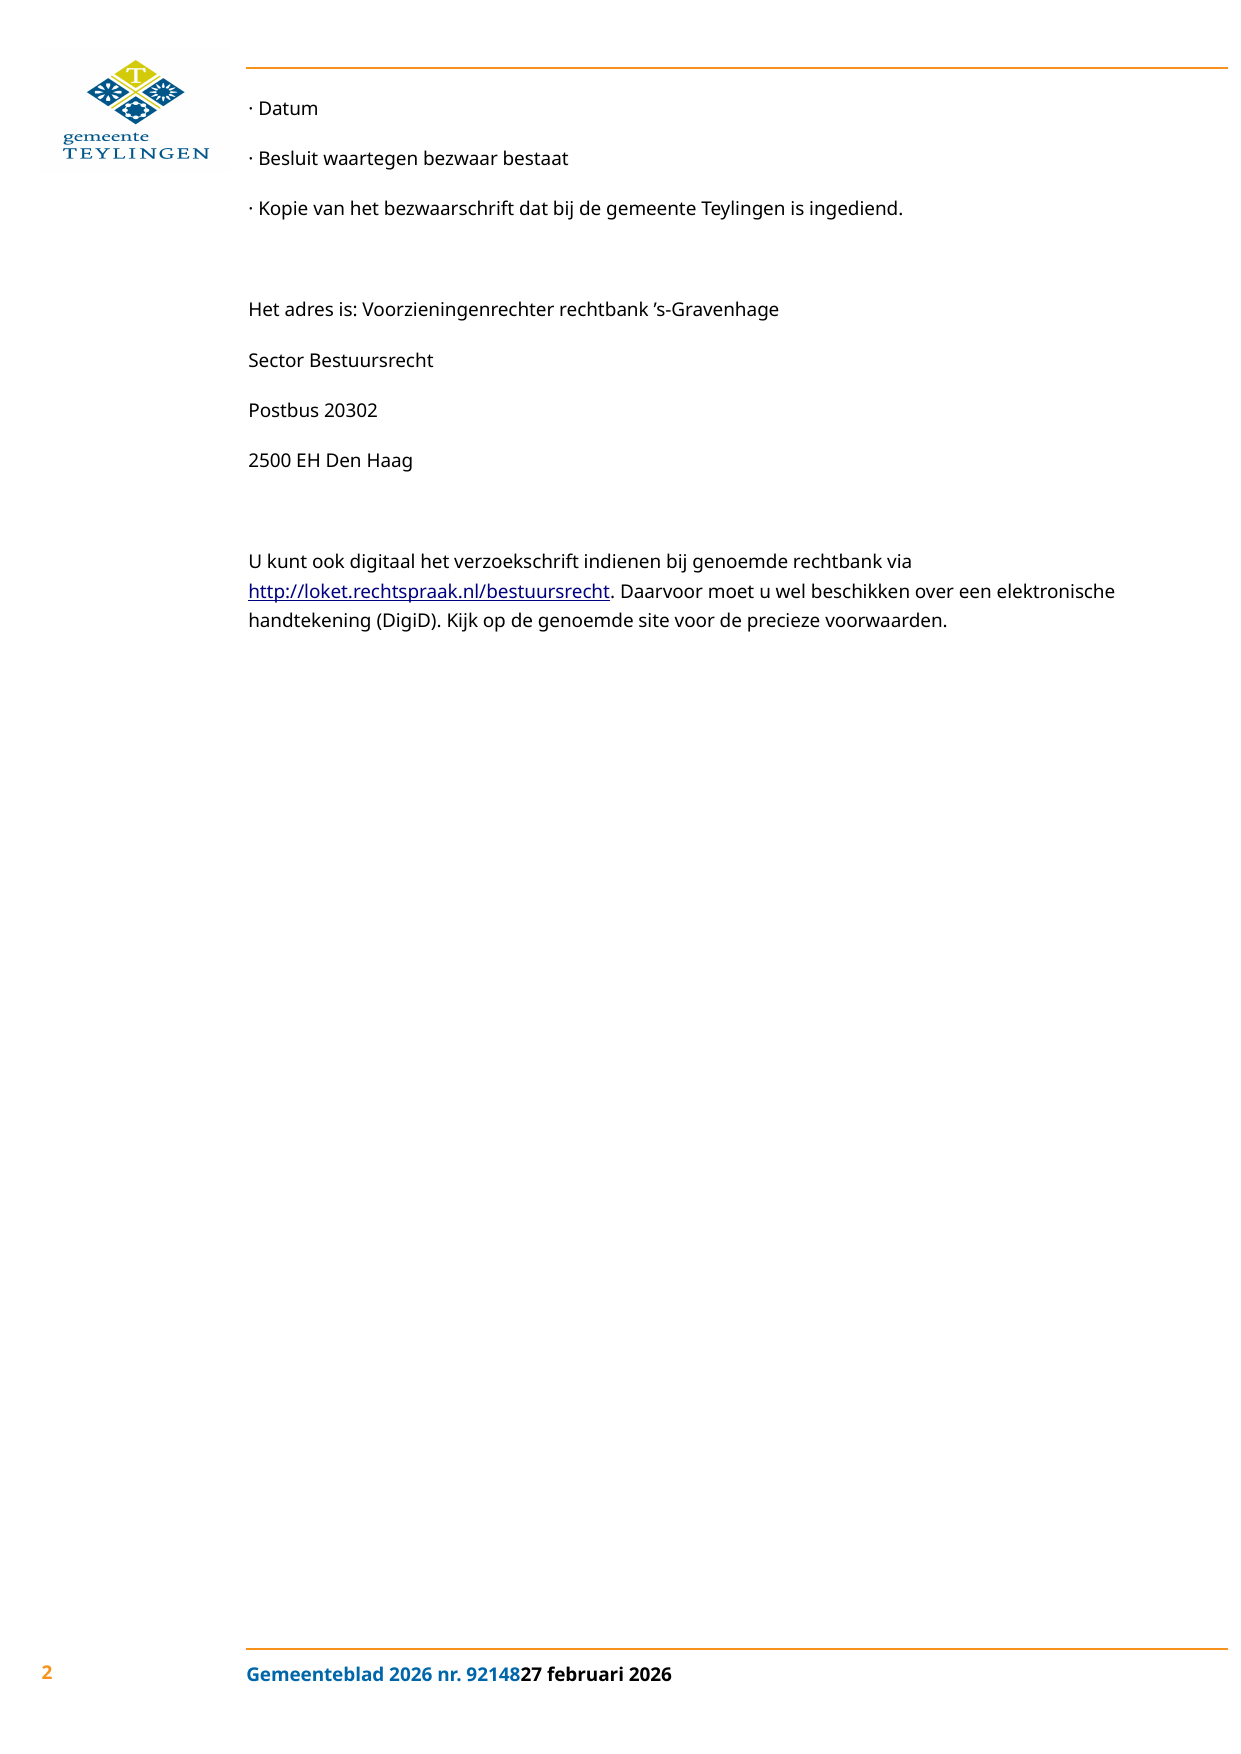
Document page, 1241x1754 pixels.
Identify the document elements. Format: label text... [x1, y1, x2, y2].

text · Kopie van het bezwaarschrift dat bij de gemeente Teylingen is ingediend. [248, 196, 1152, 221]
picture [41, 47, 231, 172]
text Sector Bestuursrecht [248, 347, 1152, 373]
text · Datum [248, 95, 1152, 121]
text Postbus 20302 [248, 397, 1152, 423]
text U kunt ook digitaal het verzoekschrift indienen bij genoemde rechtbank via http://loket.rechtspraak.nl/bestuursrecht. Daarvoor moet u wel beschikken over een elektronische handtekening (DigiD). Kijk op de genoemde site voor de precieze voorwaarden. [248, 548, 1152, 633]
text Het adres is: Voorzieningenrechter rechtbank ’s-Gravenhage [248, 296, 1152, 322]
text 2500 EH Den Haag [248, 448, 1152, 473]
text · Besluit waartegen bezwaar bestaat [248, 145, 1152, 171]
